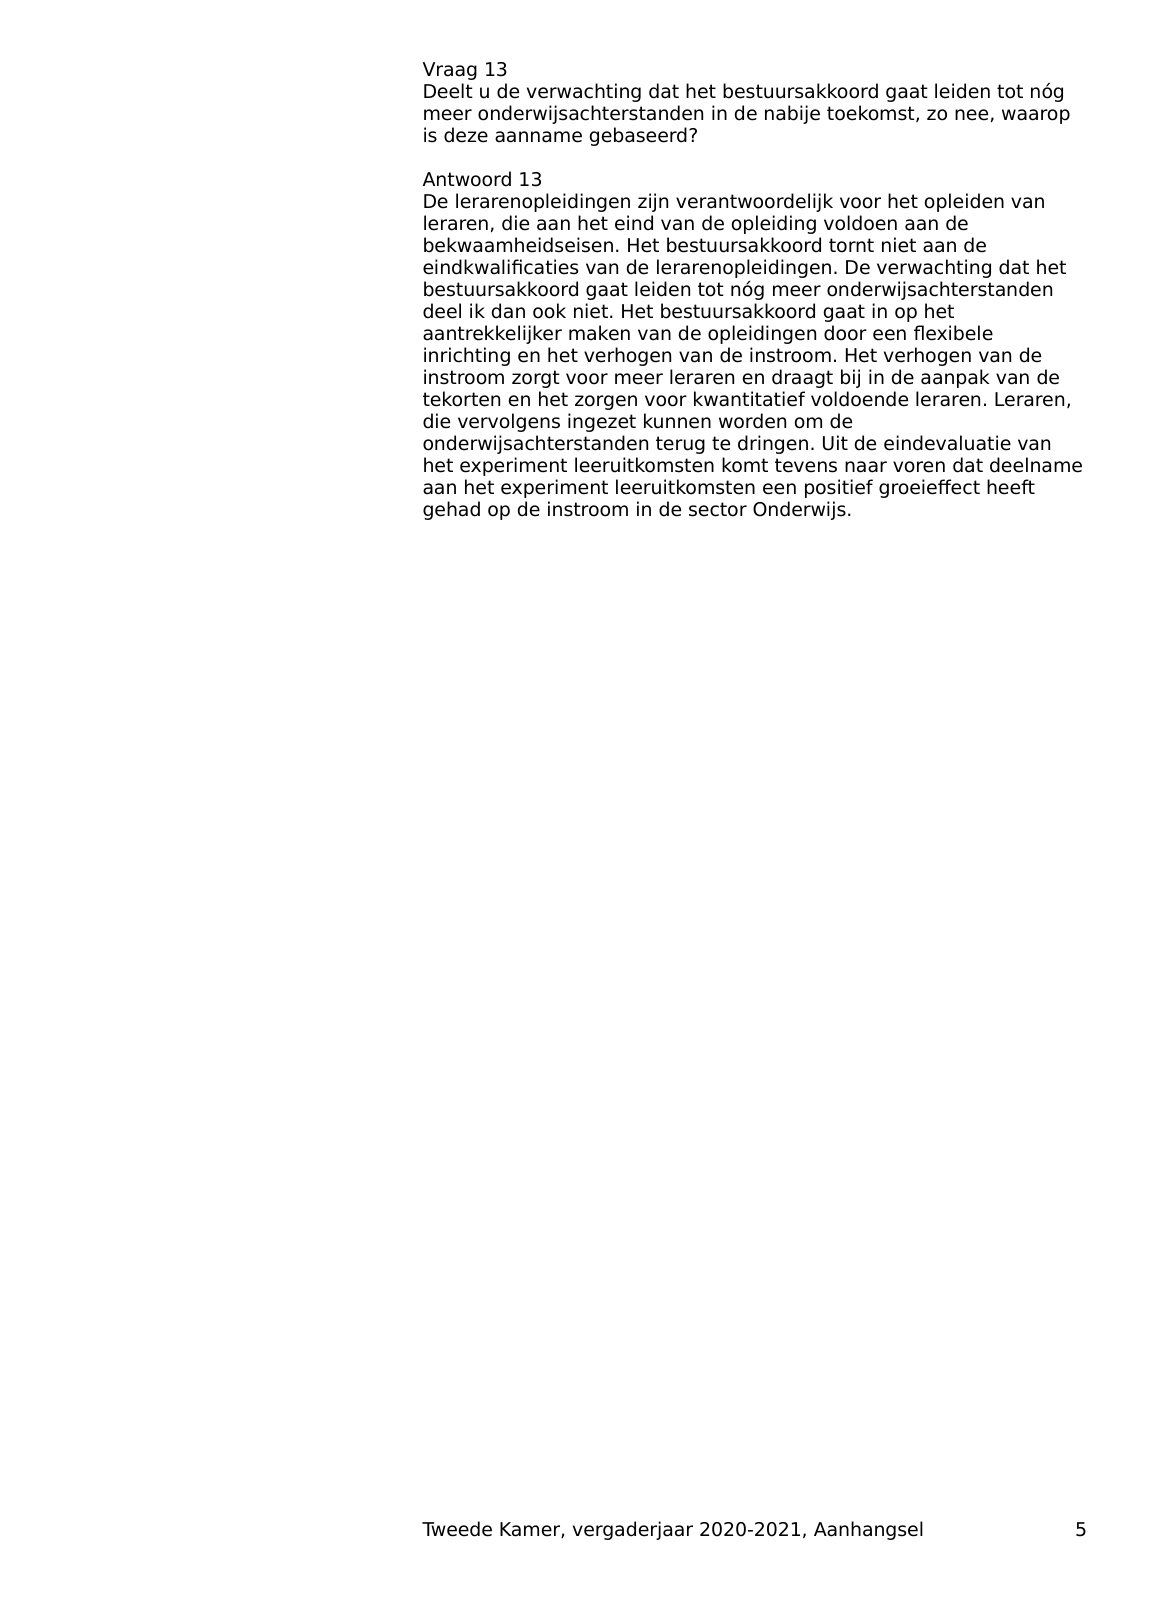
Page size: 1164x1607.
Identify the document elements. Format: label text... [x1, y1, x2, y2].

text De lerarenopleidingen zijn verantwoordelijk voor het opleiden van leraren, die aan het eind van de opleiding voldoen aan de bekwaamheidseisen. Het bestuursakkoord tornt niet aan de eindkwalificaties van de lerarenopleidingen. De verwachting dat het bestuursakkoord gaat leiden tot nóg meer onderwijsachterstanden deel ik dan ook niet. Het bestuursakkoord gaat in op het aantrekkelijker maken van de opleidingen door een flexibele inrichting en het verhogen van de instroom. Het verhogen van de instroom zorgt voor meer leraren en draagt bij in de aanpak van de tekorten en het zorgen voor kwantitatief voldoende leraren. Leraren, die vervolgens ingezet kunnen worden om de onderwijsachterstanden terug te dringen. Uit de eindevaluatie van het experiment leeruitkomsten komt tevens naar voren dat deelname aan het experiment leeruitkomsten een positief groeieffect heeft gehad op de instroom in de sector Onderwijs. [422, 191, 1087, 521]
text Deelt u de verwachting dat het bestuursakkoord gaat leiden tot nóg meer onderwijsachterstanden in de nabije toekomst, zo nee, waarop is deze aanname gebaseerd? [422, 81, 1087, 147]
text Antwoord 13 [422, 169, 1087, 191]
text Vraag 13 [422, 59, 1087, 81]
